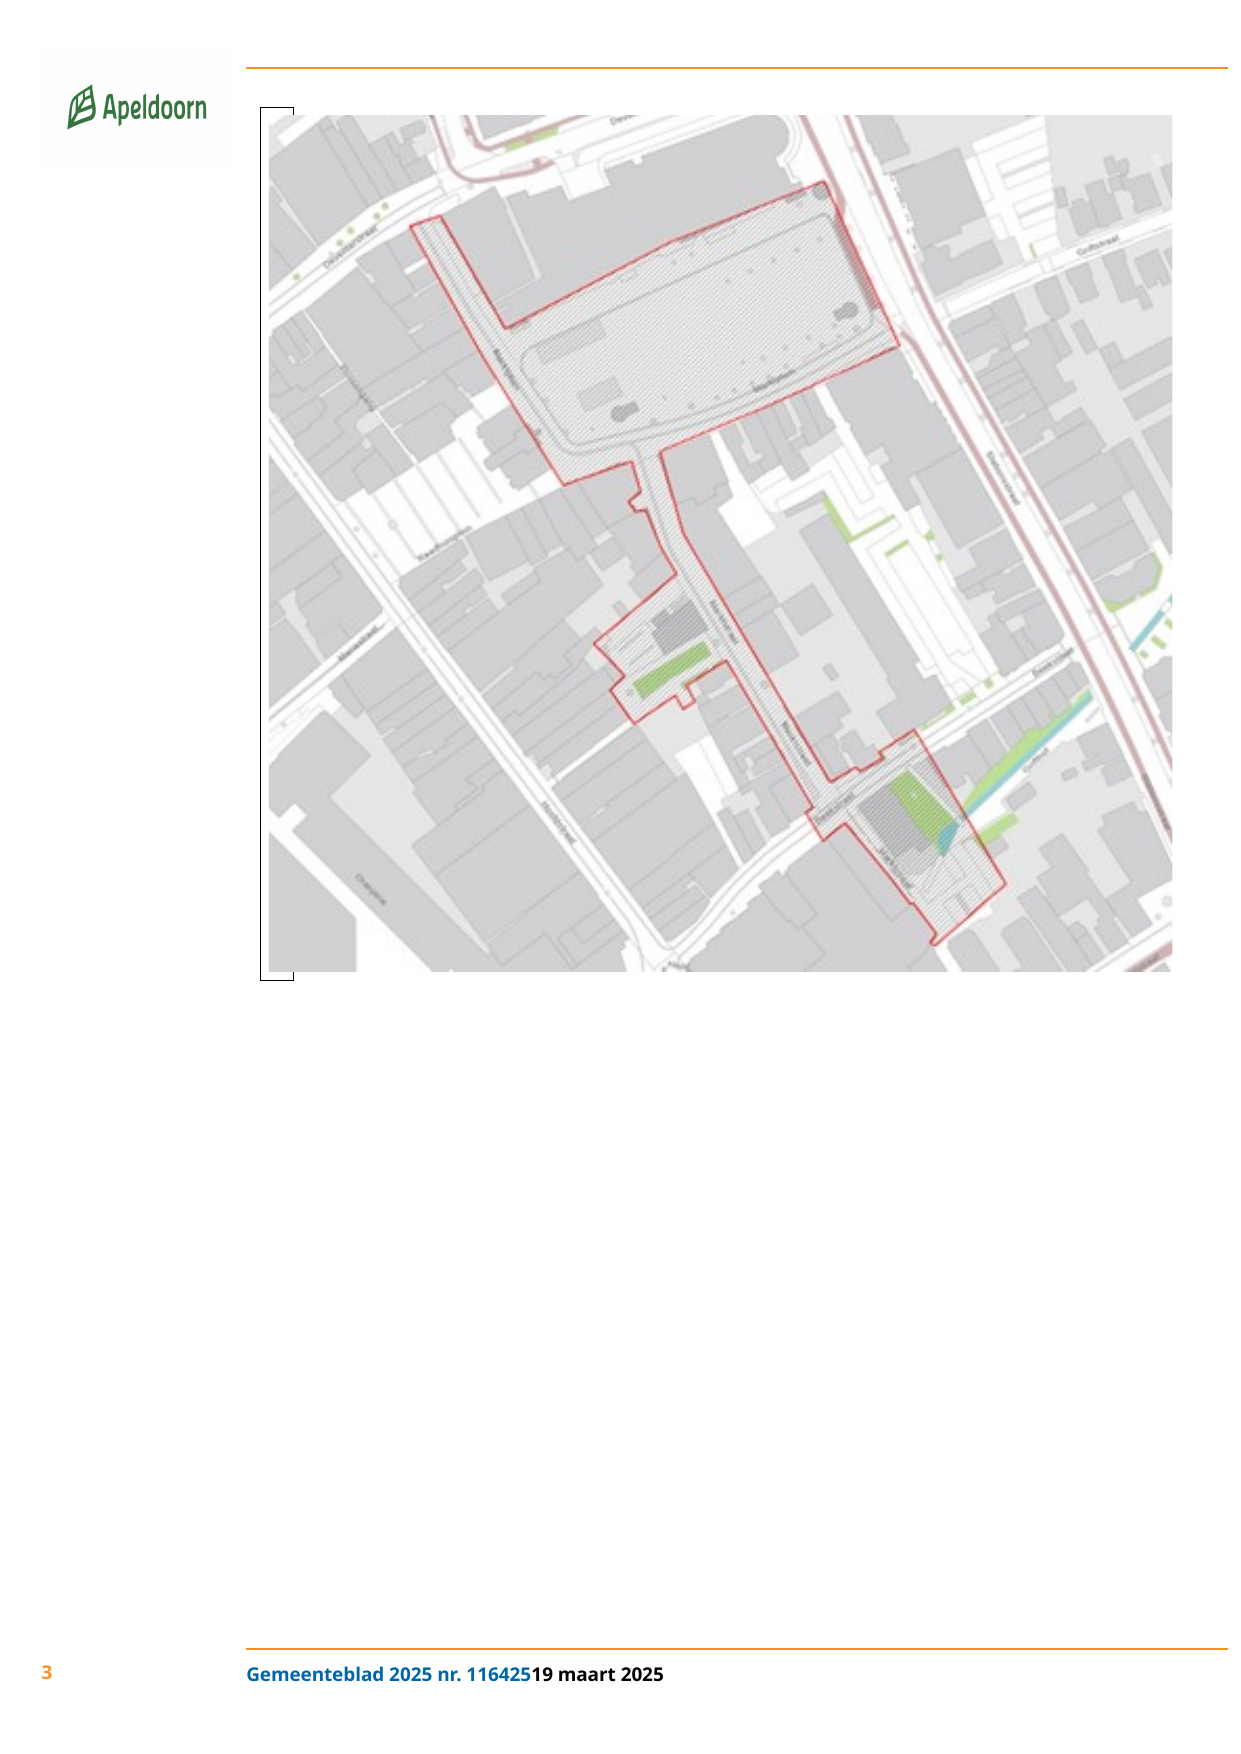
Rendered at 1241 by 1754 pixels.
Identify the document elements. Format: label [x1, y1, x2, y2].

picture [41, 47, 231, 172]
picture [268, 115, 1173, 972]
